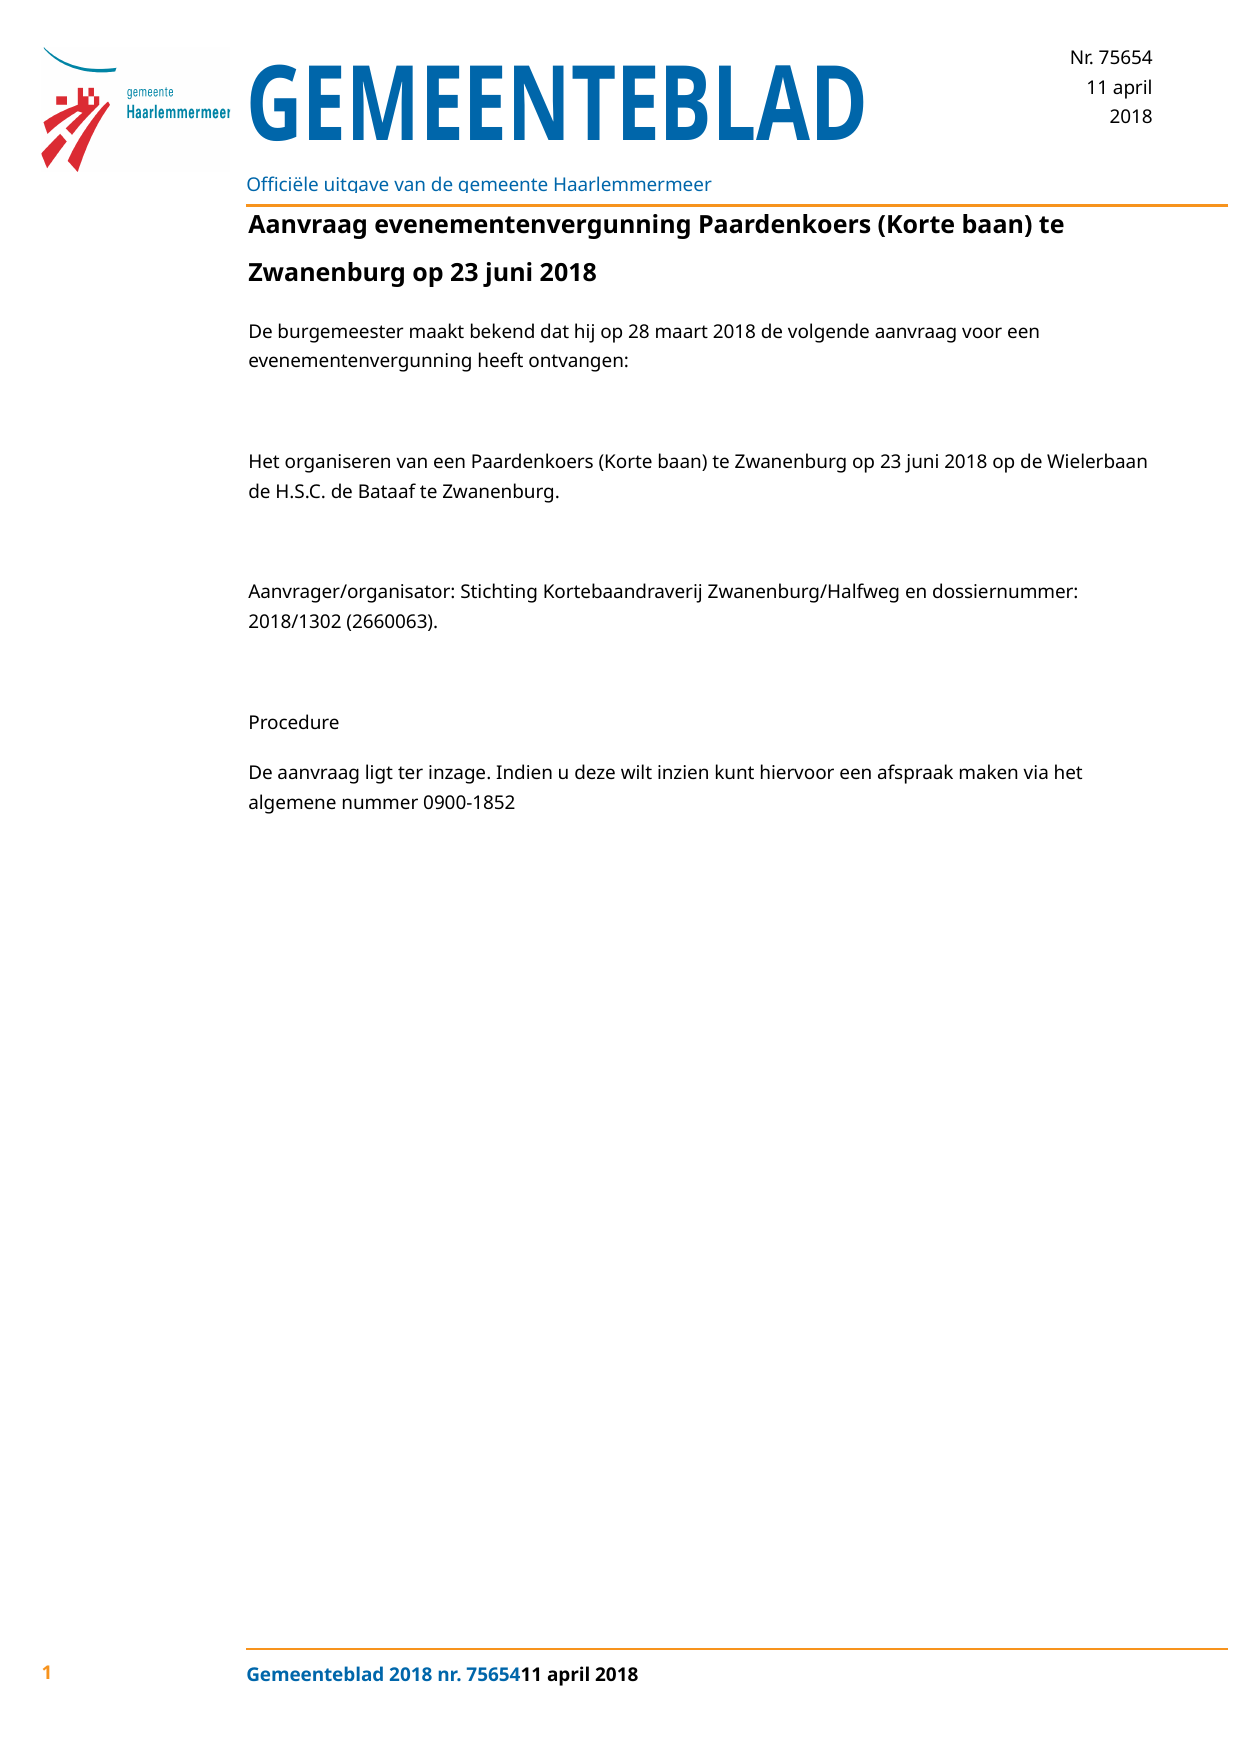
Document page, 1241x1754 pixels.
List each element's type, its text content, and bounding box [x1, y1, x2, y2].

text De aanvraag ligt ter inzage. Indien u deze wilt inzien kunt hiervoor een afspraak maken via het algemene nummer 0900-1852 [248, 759, 1152, 815]
picture [41, 47, 231, 172]
text Aanvrager/organisator: Stichting Kortebaandraverij Zwanenburg/Halfweg en dossiernummer: 2018/1302 (2660063). [248, 579, 1152, 634]
text Aanvraag evenementenvergunning Paardenkoers (Korte baan) te Zwanenburg op 23 juni 2018 [248, 207, 1152, 288]
text Het organiseren van een Paardenkoers (Korte baan) te Zwanenburg op 23 juni 2018 op de Wielerbaan de H.S.C. de Bataaf te Zwanenburg. [248, 448, 1152, 504]
text Procedure [248, 709, 1152, 735]
text De burgemeester maakt bekend dat hij op 28 maart 2018 de volgende aanvraag voor een evenementenvergunning heeft ontvangen: [248, 318, 1152, 373]
